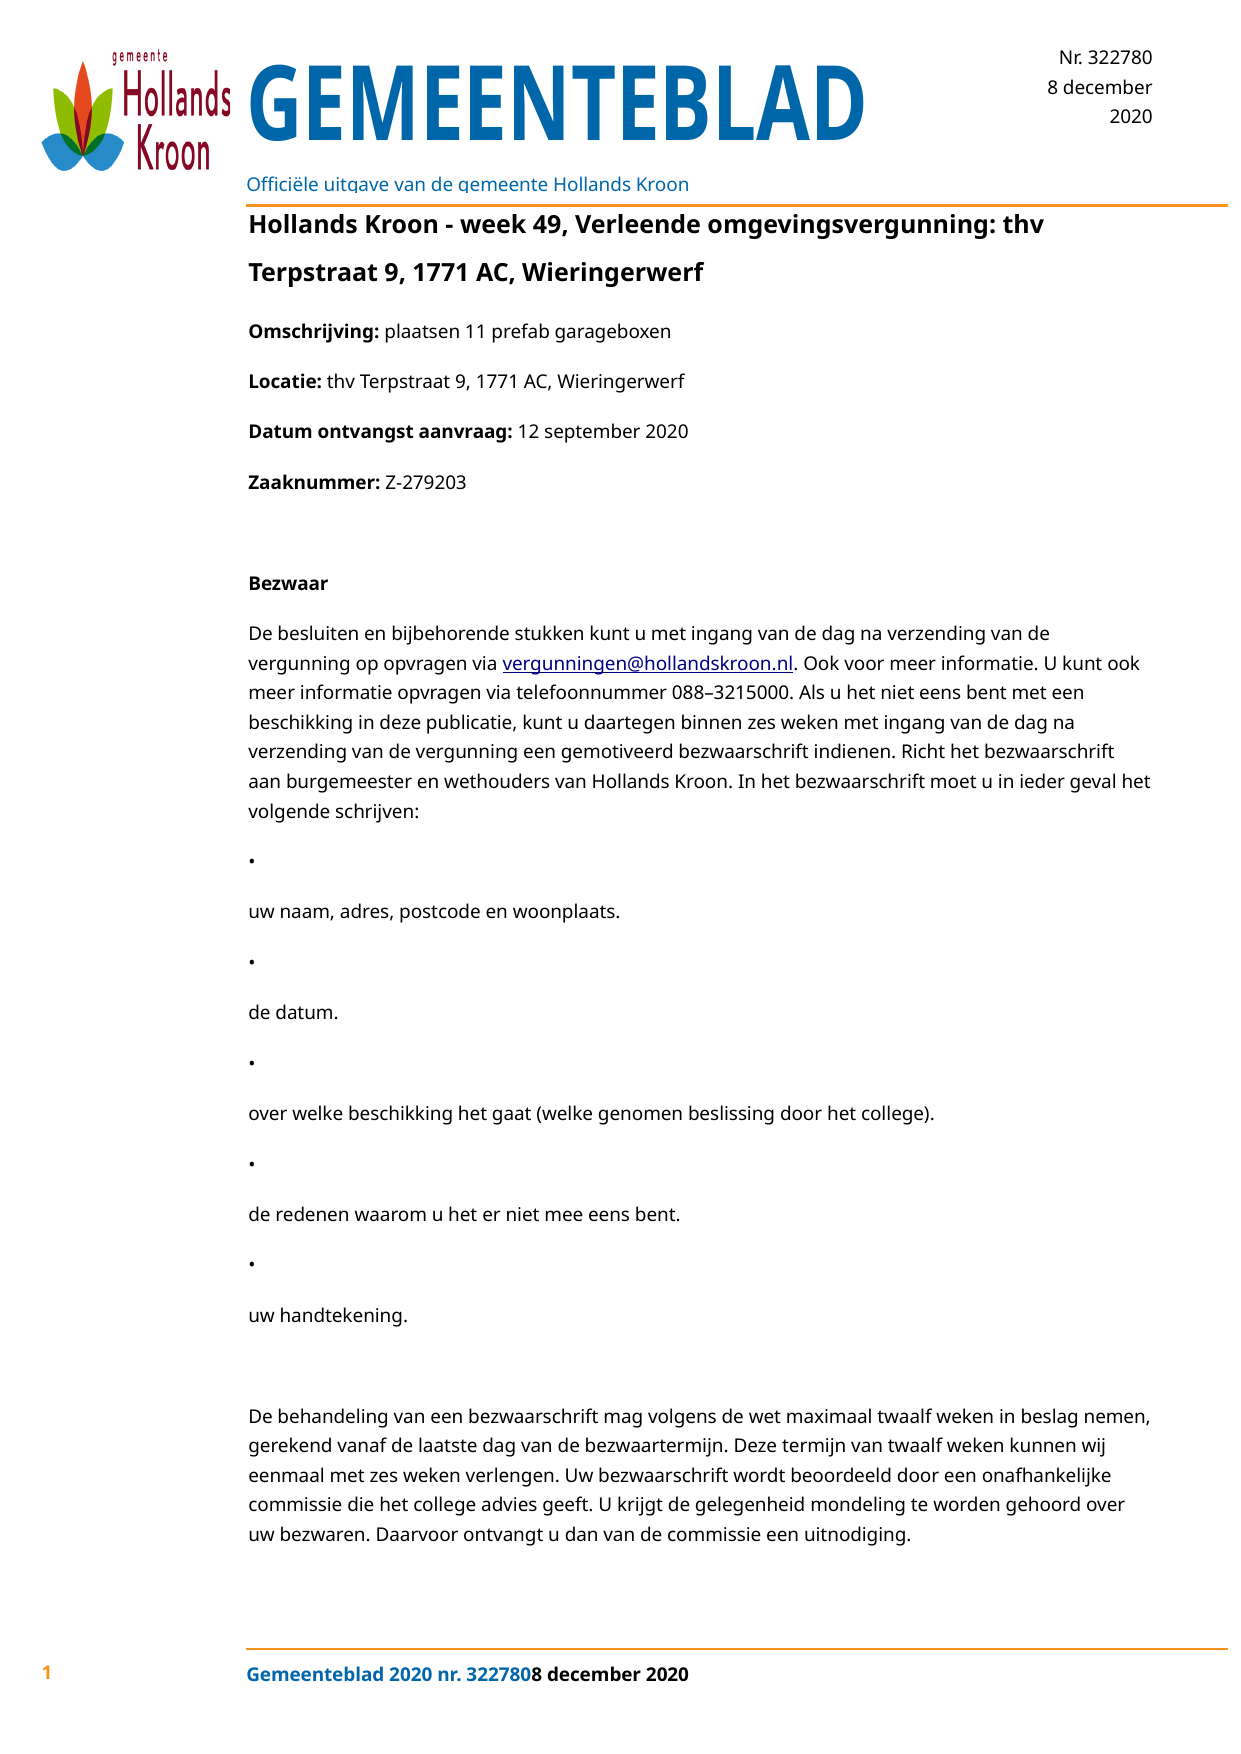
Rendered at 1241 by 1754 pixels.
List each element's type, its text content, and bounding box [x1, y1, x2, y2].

text • [248, 1151, 1152, 1177]
text • [248, 1252, 1152, 1277]
text Locatie: thv Terpstraat 9, 1771 AC, Wieringerwerf [248, 368, 1152, 394]
text • [248, 949, 1152, 975]
text Hollands Kroon - week 49, Verleende omgevingsvergunning: thv Terpstraat 9, 1771 AC, Wieringerwerf [248, 207, 1152, 288]
text Datum ontvangst aanvraag: 12 september 2020 [248, 419, 1152, 444]
text over welke beschikking het gaat (welke genomen beslissing door het college). [248, 1100, 1152, 1126]
text uw naam, adres, postcode en woonplaats. [248, 899, 1152, 924]
picture [41, 47, 231, 172]
text de redenen waarom u het er niet mee eens bent. [248, 1201, 1152, 1227]
text Bezwaar [248, 570, 1152, 596]
text Omschrijving: plaatsen 11 prefab garageboxen [248, 318, 1152, 344]
text uw handtekening. [248, 1302, 1152, 1328]
text de datum. [248, 999, 1152, 1025]
text • [248, 1050, 1152, 1076]
text Zaaknummer: Z-279203 [248, 469, 1152, 495]
text De besluiten en bijbehorende stukken kunt u met ingang van de dag na verzending van de vergunning op opvragen via vergunningen@hollandskroon.nl. Ook voor meer informatie. U kunt ook meer informatie opvragen via telefoonnummer 088–3215000. Als u het niet eens bent met een beschikking in deze publicatie, kunt u daartegen binnen zes weken met ingang van de dag na verzending van de vergunning een gemotiveerd bezwaarschrift indienen. Richt het bezwaarschrift aan burgemeester en wethouders van Hollands Kroon. In het bezwaarschrift moet u in ieder geval het volgende schrijven: [248, 620, 1152, 824]
text • [248, 848, 1152, 874]
text De behandeling van een bezwaarschrift mag volgens de wet maximaal twaalf weken in beslag nemen, gerekend vanaf de laatste dag van de bezwaartermijn. Deze termijn van twaalf weken kunnen wij eenmaal met zes weken verlengen. Uw bezwaarschrift wordt beoordeeld door een onafhankelijke commissie die het college advies geeft. U krijgt de gelegenheid mondeling te worden gehoord over uw bezwaren. Daarvoor ontvangt u dan van de commissie een uitnodiging. [248, 1403, 1152, 1547]
